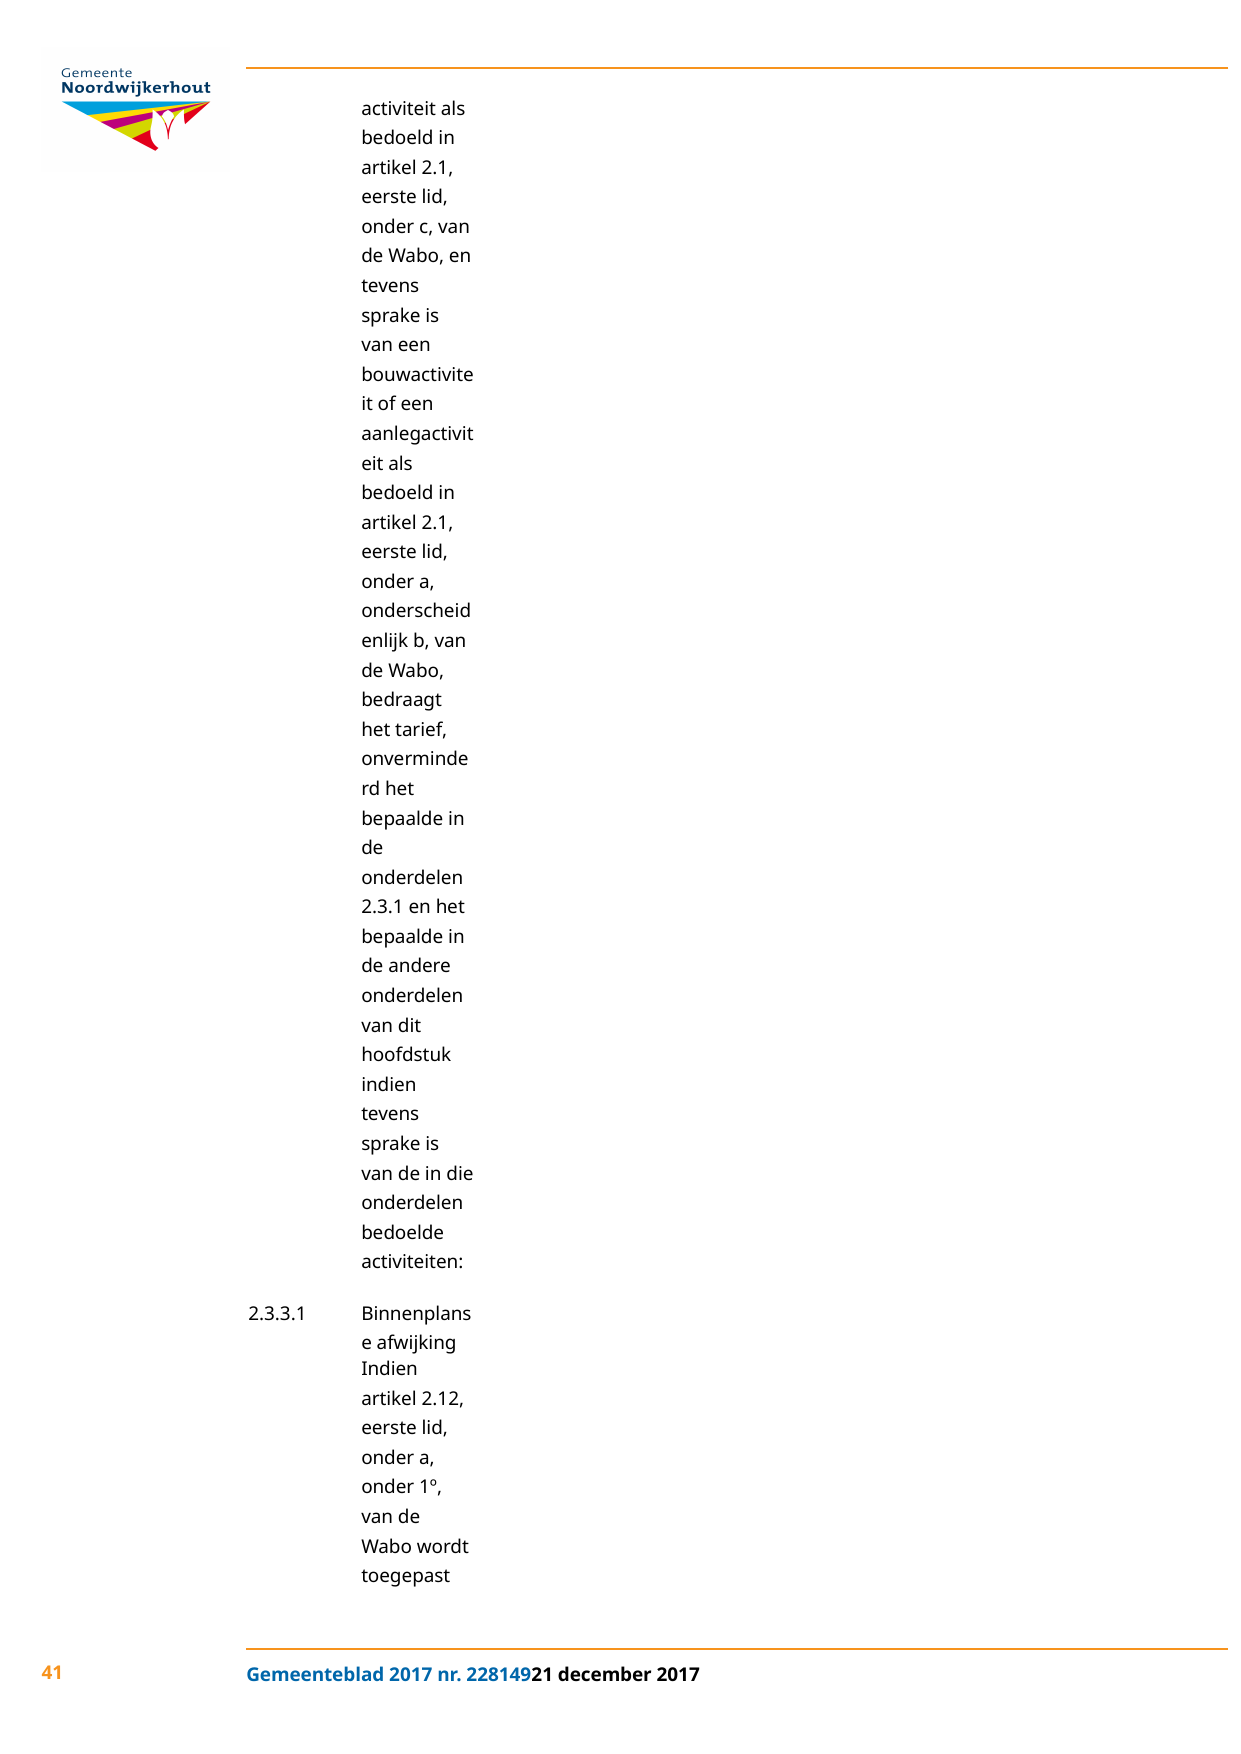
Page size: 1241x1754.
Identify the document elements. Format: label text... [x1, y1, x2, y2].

table_cell [587, 1355, 700, 1588]
table_cell [474, 1300, 587, 1355]
table_cell [361, 1274, 474, 1300]
table_cell [248, 95, 361, 1274]
table_cell activiteit als bedoeld in artikel 2.1, eerste lid, onder c, van de Wabo, en tevens sprake is van een bouwactiviteit of een aanlegactiviteit als bedoeld in artikel 2.1, eerste lid, onder a, onderscheidenlijk b, van de Wabo, bedraagt het tarief, onverminderd het bepaalde in de onderdelen 2.3.1 en het bepaalde in de andere onderdelen van dit hoofdstuk indien tevens sprake is van de in die onderdelen bedoelde activiteiten: [361, 95, 474, 1274]
table_cell 2.3.3.1 [248, 1300, 361, 1355]
table_cell [587, 1274, 700, 1300]
table_cell [587, 1300, 700, 1355]
table_cell [474, 1274, 587, 1300]
table_cell [248, 1274, 361, 1300]
table_cell [248, 1355, 361, 1588]
table_cell [474, 1355, 587, 1588]
table_cell [474, 95, 587, 1274]
table_cell Binnenplanse afwijking [361, 1300, 474, 1355]
table_cell Indien artikel 2.12, eerste lid, onder a, onder 1º, van de Wabo wordt toegepast [361, 1355, 474, 1588]
picture [41, 47, 231, 172]
table_cell [587, 95, 700, 1274]
